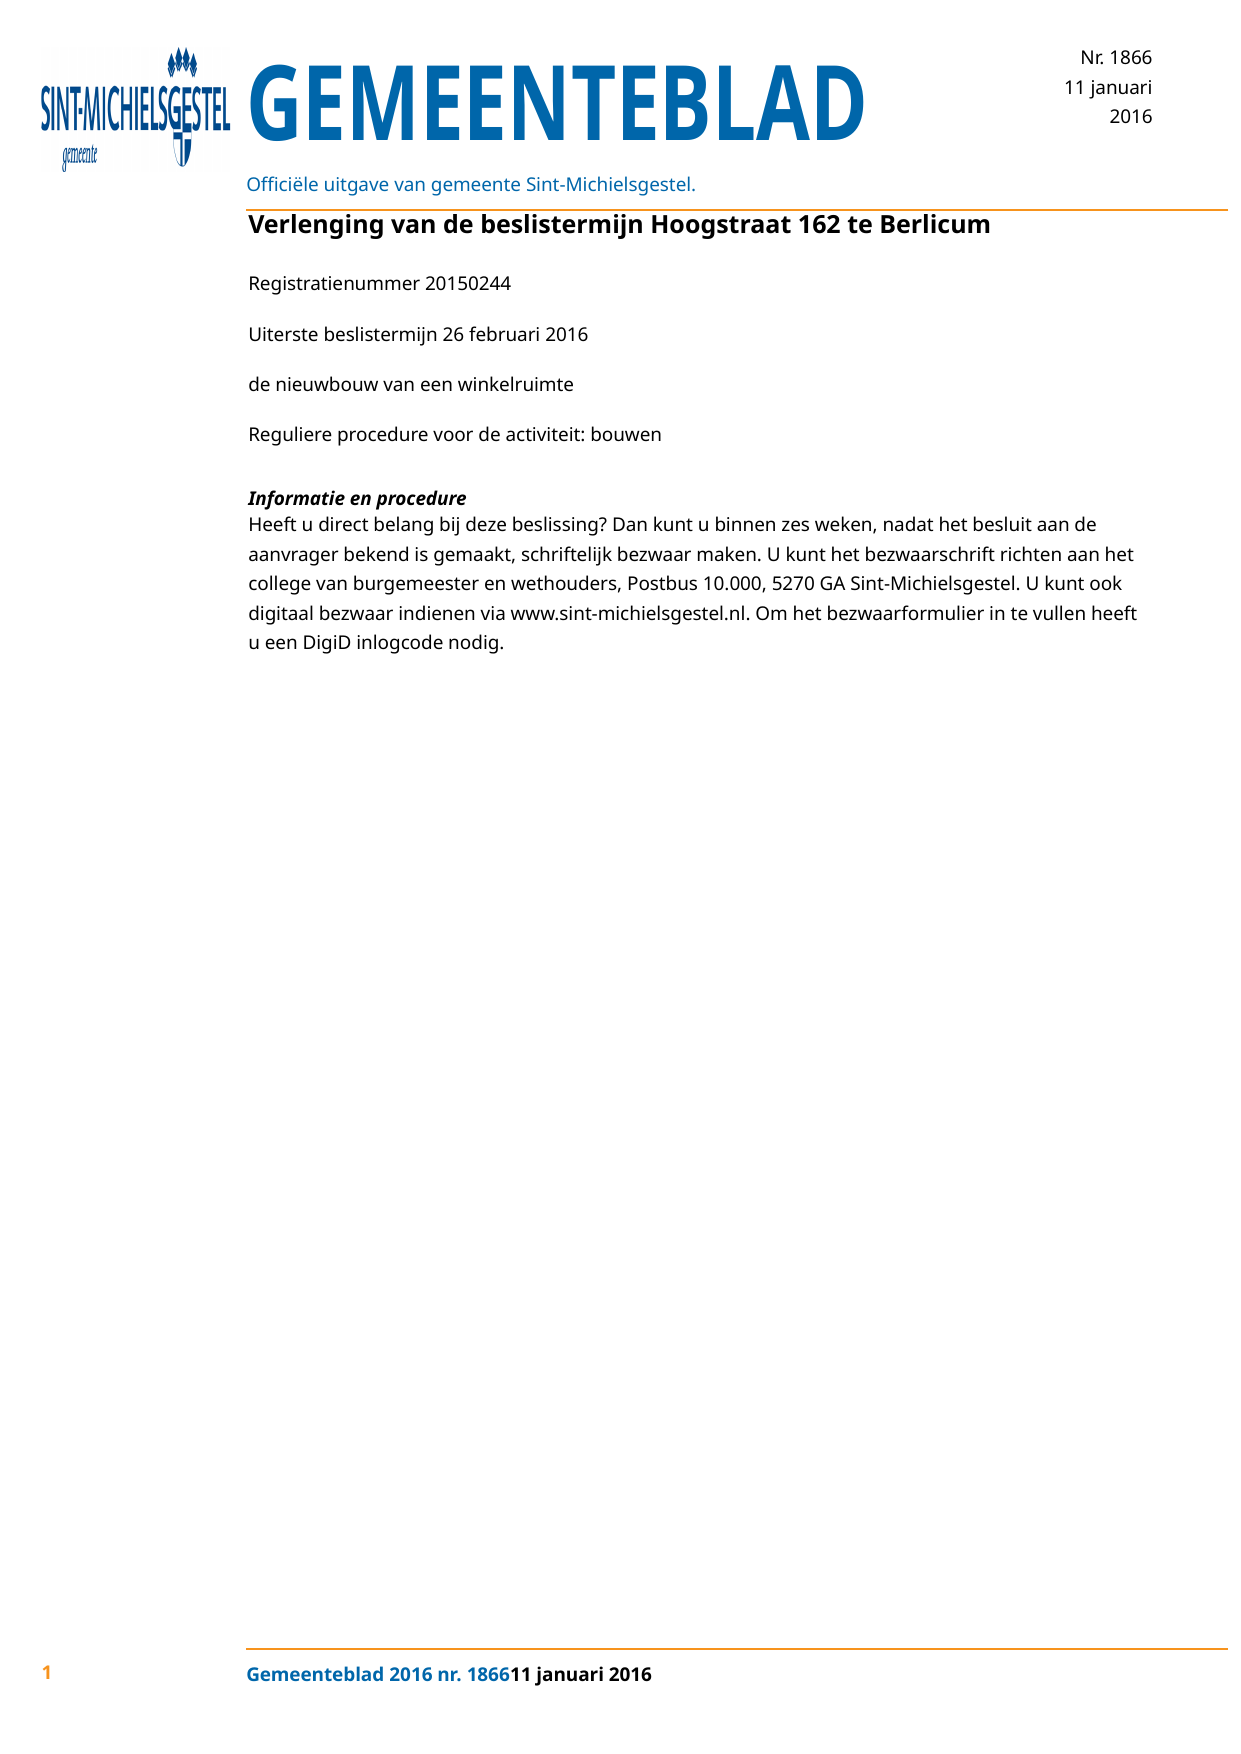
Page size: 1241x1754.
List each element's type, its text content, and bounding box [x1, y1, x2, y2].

text Reguliere procedure voor de activiteit: bouwen [248, 422, 1152, 447]
text Informatie en procedure [248, 486, 1152, 511]
text Uiterste beslistermijn 26 februari 2016 [248, 321, 1152, 346]
picture [41, 47, 231, 172]
text Registratienummer 20150244 [248, 270, 1152, 296]
text Verlenging van de beslistermijn Hoogstraat 162 te Berlicum [248, 211, 1152, 241]
text Heeft u direct belang bij deze beslissing? Dan kunt u binnen zes weken, nadat het besluit aan de aanvrager bekend is gemaakt, schriftelijk bezwaar maken. U kunt het bezwaarschrift richten aan het college van burgemeester en wethouders, Postbus 10.000, 5270 GA Sint-Michielsgestel. U kunt ook digitaal bezwaar indienen via www.sint-michielsgestel.nl. Om het bezwaarformulier in te vullen heeft u een DigiD inlogcode nodig. [248, 511, 1152, 655]
text de nieuwbouw van een winkelruimte [248, 371, 1152, 397]
